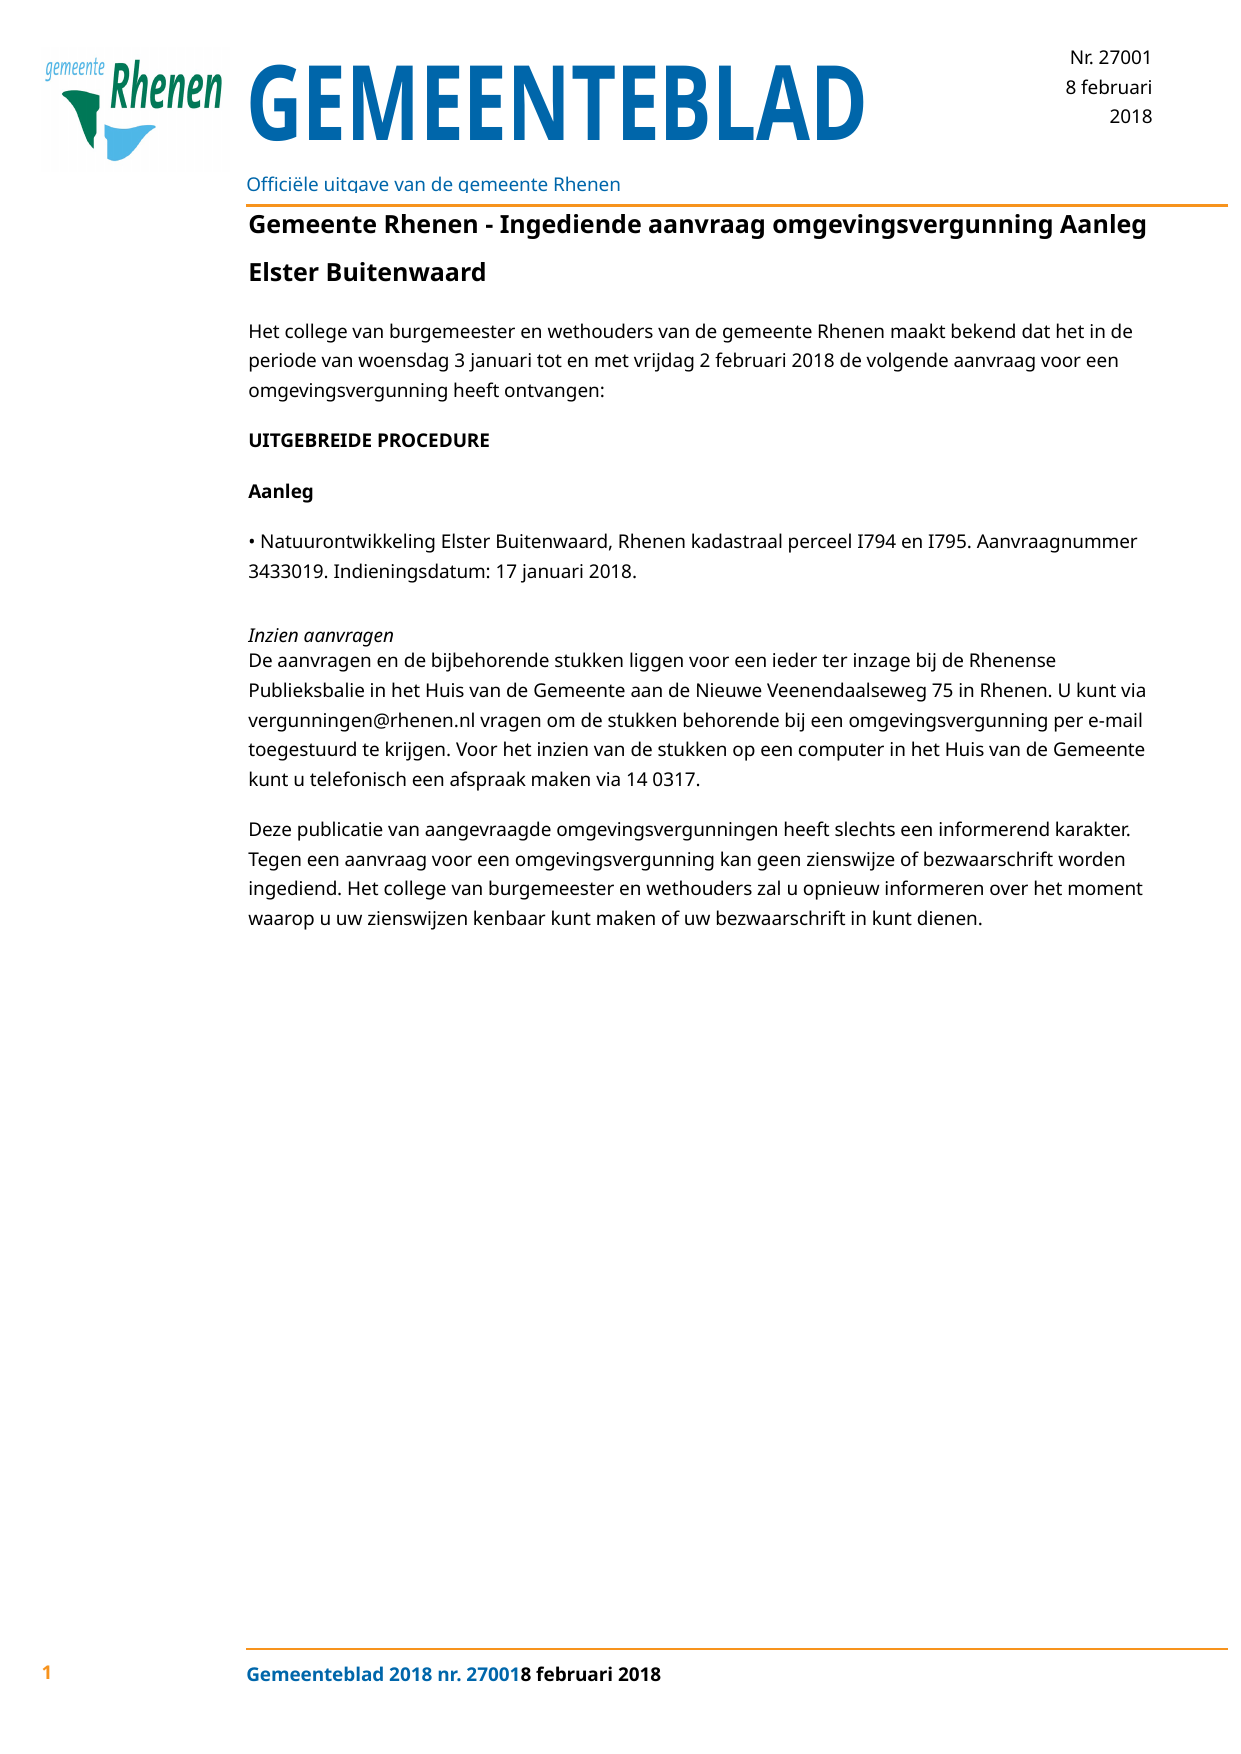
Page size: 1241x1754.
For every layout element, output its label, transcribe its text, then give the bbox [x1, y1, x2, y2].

text De aanvragen en de bijbehorende stukken liggen voor een ieder ter inzage bij de Rhenense Publieksbalie in het Huis van de Gemeente aan de Nieuwe Veenendaalseweg 75 in Rhenen. U kunt via vergunningen@rhenen.nl vragen om de stukken behorende bij een omgevingsvergunning per e-mail toegestuurd te krijgen. Voor het inzien van de stukken op een computer in het Huis van de Gemeente kunt u telefonisch een afspraak maken via 14 0317. [248, 648, 1152, 792]
text • Natuurontwikkeling Elster Buitenwaard, Rhenen kadastraal perceel I794 en I795. Aanvraagnummer 3433019. Indieningsdatum: 17 januari 2018. [248, 528, 1152, 584]
text UITGEBREIDE PROCEDURE [248, 427, 1152, 453]
text Het college van burgemeester en wethouders van de gemeente Rhenen maakt bekend dat het in de periode van woensdag 3 januari tot en met vrijdag 2 februari 2018 de volgende aanvraag voor een omgevingsvergunning heeft ontvangen: [248, 318, 1152, 403]
picture [41, 47, 231, 172]
text Inzien aanvragen [248, 622, 1152, 648]
text Gemeente Rhenen - Ingediende aanvraag omgevingsvergunning Aanleg Elster Buitenwaard [248, 207, 1152, 288]
text Aanleg [248, 478, 1152, 504]
text Deze publicatie van aangevraagde omgevingsvergunningen heeft slechts een informerend karakter. Tegen een aanvraag voor een omgevingsvergunning kan geen zienswijze of bezwaarschrift worden ingediend. Het college van burgemeester en wethouders zal u opnieuw informeren over het moment waarop u uw zienswijzen kenbaar kunt maken of uw bezwaarschrift in kunt dienen. [248, 816, 1152, 931]
